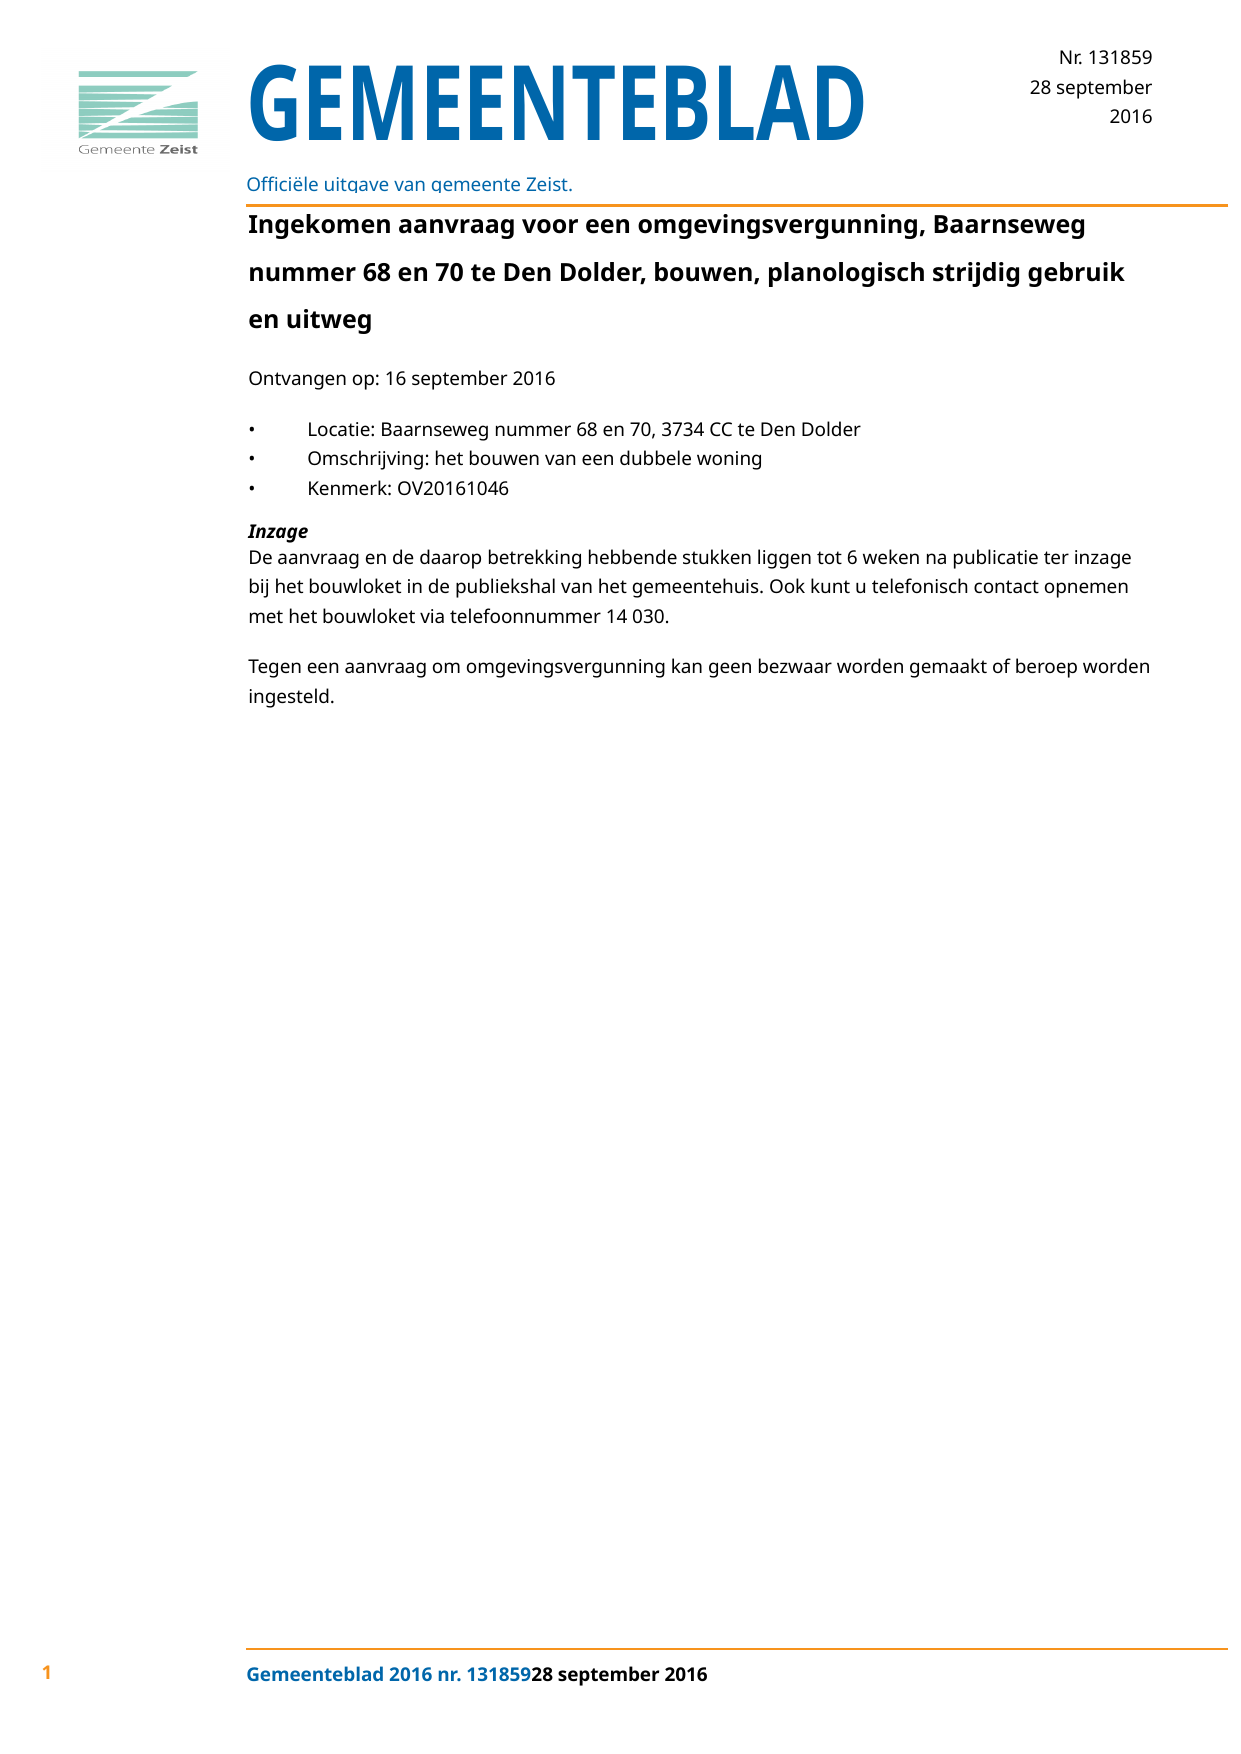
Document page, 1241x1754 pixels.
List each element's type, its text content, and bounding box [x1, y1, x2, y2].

list Omschrijving: het bouwen van een dubbele woning [248, 446, 1152, 471]
text De aanvraag en de daarop betrekking hebbende stukken liggen tot 6 weken na publicatie ter inzage bij het bouwloket in de publiekshal van het gemeentehuis. Ook kunt u telefonisch contact opnemen met het bouwloket via telefoonnummer 14 030. [248, 544, 1152, 629]
text Ingekomen aanvraag voor een omgevingsvergunning, Baarnseweg nummer 68 en 70 te Den Dolder, bouwen, planologisch strijdig gebruik en uitweg [248, 207, 1152, 336]
text Ontvangen op: 16 september 2016 [248, 366, 1152, 391]
list Locatie: Baarnseweg nummer 68 en 70, 3734 CC te Den Dolder [248, 416, 1152, 442]
list Kenmerk: OV20161046 [248, 475, 1152, 501]
text Inzage [248, 518, 1152, 544]
picture [41, 47, 231, 172]
text Tegen een aanvraag om omgevingsvergunning kan geen bezwaar worden gemaakt of beroep worden ingesteld. [248, 653, 1152, 709]
